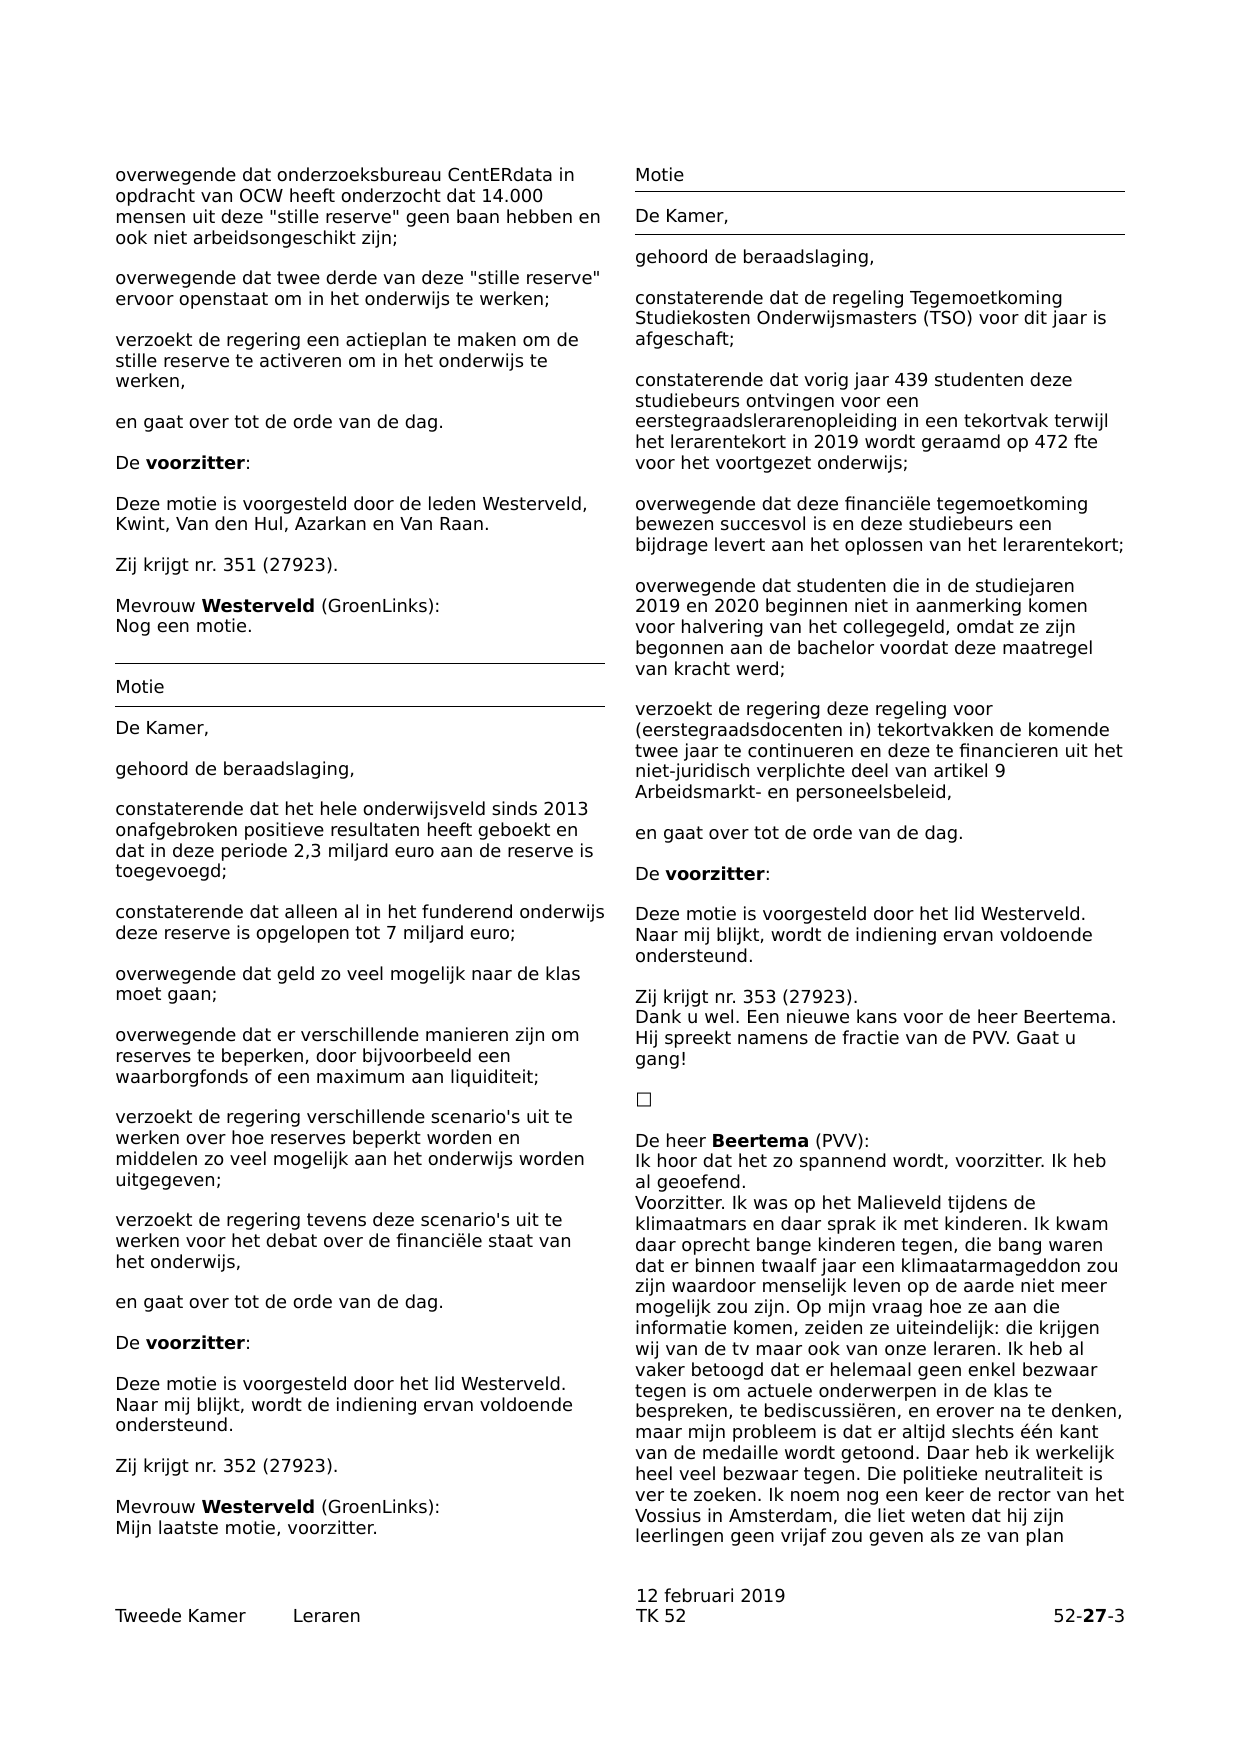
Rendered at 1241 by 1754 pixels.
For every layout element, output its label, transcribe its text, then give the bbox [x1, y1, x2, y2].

text gehoord de beraadslaging, [115, 758, 605, 779]
text Deze motie is voorgesteld door het lid Westerveld. Naar mij blijkt, wordt de indiening ervan voldoende ondersteund. [115, 1374, 605, 1436]
text De Kamer, [635, 206, 1125, 227]
text Deze motie is voorgesteld door het lid Westerveld. Naar mij blijkt, wordt de indiening ervan voldoende ondersteund. [635, 904, 1125, 966]
text gehoord de beraadslaging, [635, 247, 1125, 267]
text verzoekt de regering deze regeling voor (eerstegraadsdocenten in) tekortvakken de komende twee jaar te continueren en deze te financieren uit het niet-juridisch verplichte deel van artikel 9 Arbeidsmarkt- en personeelsbeleid, [635, 699, 1125, 803]
text Zij krijgt nr. 351 (27923). [115, 555, 605, 576]
text en gaat over tot de orde van de dag. [115, 412, 605, 433]
text Mevrouw Westerveld (GroenLinks): [115, 596, 605, 616]
text Motie [635, 165, 1125, 186]
text constaterende dat vorig jaar 439 studenten deze studiebeurs ontvingen voor een eerstegraadslerarenopleiding in een tekortvak terwijl het lerarentekort in 2019 wordt geraamd op 472 fte voor het voortgezet onderwijs; [635, 370, 1125, 473]
text Motie [115, 677, 605, 698]
text Dank u wel. Een nieuwe kans voor de heer Beertema. Hij spreekt namens de fractie van de PVV. Gaat u gang! [635, 1007, 1125, 1070]
text Nog een motie. [115, 616, 605, 637]
text De heer Beertema (PVV): [635, 1130, 1125, 1151]
text overwegende dat studenten die in de studiejaren 2019 en 2020 beginnen niet in aanmerking komen voor halvering van het collegegeld, omdat ze zijn begonnen aan de bachelor voordat deze maatregel van kracht werd; [635, 576, 1125, 679]
text Voorzitter. Ik was op het Malieveld tijdens de klimaatmars en daar sprak ik met kinderen. Ik kwam daar oprecht bange kinderen tegen, die bang waren dat er binnen twaalf jaar een klimaatarmageddon zou zijn waardoor menselijk leven op de aarde niet meer mogelijk zou zijn. Op mijn vraag hoe ze aan die informatie komen, zeiden ze uiteindelijk: die krijgen wij van de tv maar ook van onze leraren. Ik heb al vaker betoogd dat er helemaal geen enkel bezwaar tegen is om actuele onderwerpen in de klas te bespreken, te bediscussiëren, en erover na te denken, maar mijn probleem is dat er altijd slechts één kant van de medaille wordt getoond. Daar heb ik werkelijk heel veel bezwaar tegen. Die politieke neutraliteit is ver te zoeken. Ik noem nog een keer de rector van het Vossius in Amsterdam, die liet weten dat hij zijn leerlingen geen vrijaf zou geven als ze van plan [635, 1193, 1125, 1547]
text De voorzitter: [635, 863, 1125, 884]
text en gaat over tot de orde van de dag. [115, 1292, 605, 1313]
text verzoekt de regering verschillende scenario's uit te werken over hoe reserves beperkt worden en middelen zo veel mogelijk aan het onderwijs worden uitgegeven; [115, 1107, 605, 1190]
text De Kamer, [115, 718, 605, 738]
text constaterende dat de regeling Tegemoetkoming Studiekosten Onderwijsmasters (TSO) voor dit jaar is afgeschaft; [635, 287, 1125, 350]
text constaterende dat alleen al in het funderend onderwijs deze reserve is opgelopen tot 7 miljard euro; [115, 902, 605, 943]
text ⬜ [635, 1090, 1125, 1110]
text overwegende dat er verschillende manieren zijn om reserves te beperken, door bijvoorbeeld een waarborgfonds of een maximum aan liquiditeit; [115, 1025, 605, 1087]
text Zij krijgt nr. 352 (27923). [115, 1456, 605, 1477]
text constaterende dat het hele onderwijsveld sinds 2013 onafgebroken positieve resultaten heeft geboekt en dat in deze periode 2,3 miljard euro aan de reserve is toegevoegd; [115, 799, 605, 882]
text verzoekt de regering tevens deze scenario's uit te werken voor het debat over de financiële staat van het onderwijs, [115, 1210, 605, 1272]
text Mijn laatste motie, voorzitter. [115, 1517, 605, 1538]
text overwegende dat geld zo veel mogelijk naar de klas moet gaan; [115, 963, 605, 1005]
text De voorzitter: [115, 453, 605, 473]
text verzoekt de regering een actieplan te maken om de stille reserve te activeren om in het onderwijs te werken, [115, 330, 605, 392]
text overwegende dat onderzoeksbureau CentERdata in opdracht van OCW heeft onderzocht dat 14.000 mensen uit deze "stille reserve" geen baan hebben en ook niet arbeidsongeschikt zijn; [115, 165, 605, 248]
text Deze motie is voorgesteld door de leden Westerveld, Kwint, Van den Hul, Azarkan en Van Raan. [115, 493, 605, 535]
text overwegende dat deze financiële tegemoetkoming bewezen succesvol is en deze studiebeurs een bijdrage levert aan het oplossen van het lerarentekort; [635, 493, 1125, 556]
text De voorzitter: [115, 1333, 605, 1354]
text Ik hoor dat het zo spannend wordt, voorzitter. Ik heb al geoefend. [635, 1151, 1125, 1193]
text en gaat over tot de orde van de dag. [635, 823, 1125, 843]
text overwegende dat twee derde van deze "stille reserve" ervoor openstaat om in het onderwijs te werken; [115, 268, 605, 310]
text Mevrouw Westerveld (GroenLinks): [115, 1497, 605, 1517]
text Zij krijgt nr. 353 (27923). [635, 986, 1125, 1007]
